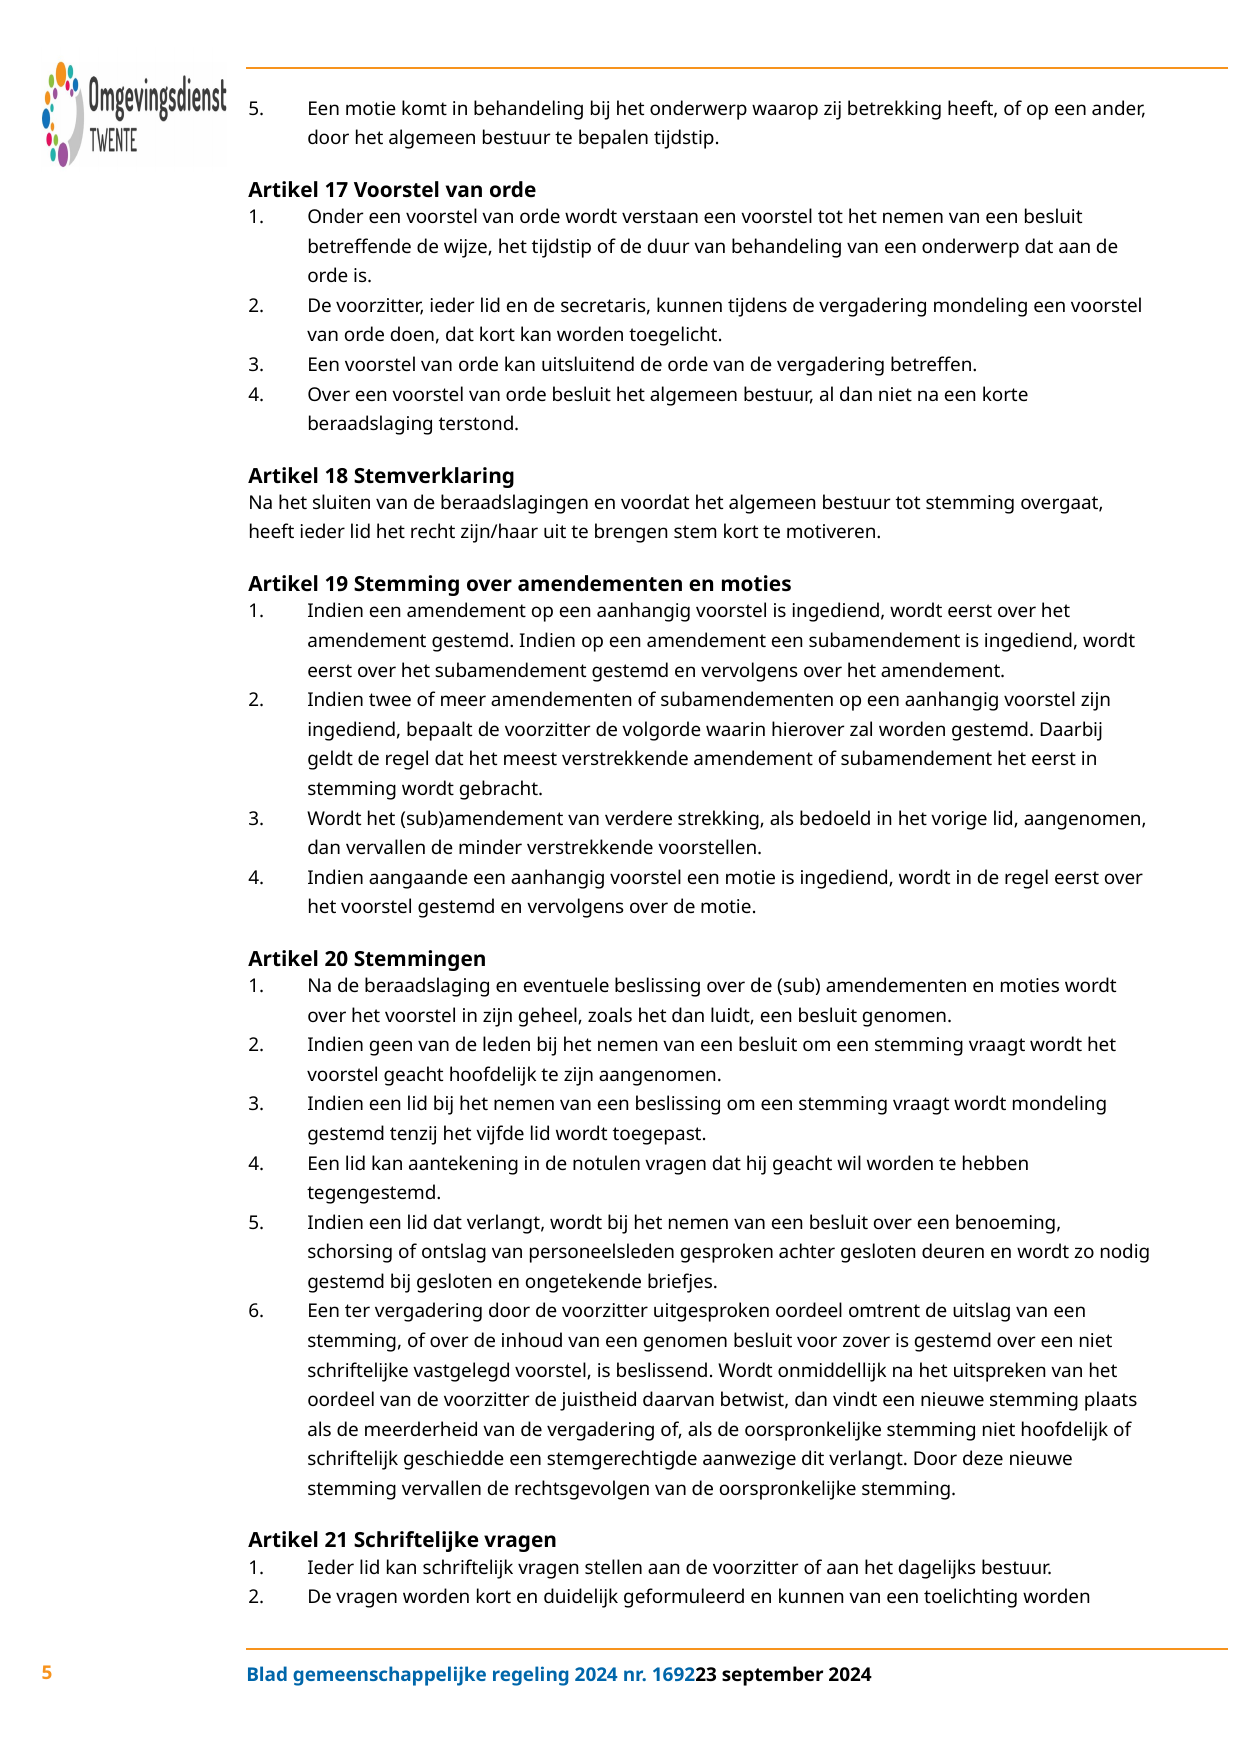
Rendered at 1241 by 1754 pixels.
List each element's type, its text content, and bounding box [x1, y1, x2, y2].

list Ieder lid kan schriftelijk vragen stellen aan de voorzitter of aan het dagelijks bestuur. [248, 1554, 1152, 1580]
list Indien een lid dat verlangt, wordt bij het nemen van een besluit over een benoeming, schorsing of ontslag van personeelsleden gesproken achter gesloten deuren en wordt zo nodig gestemd bij gesloten en ongetekende briefjes. [248, 1209, 1152, 1294]
list Indien twee of meer amendementen of subamendementen op een aanhangig voorstel zijn ingediend, bepaalt de voorzitter de volgorde waarin hierover zal worden gestemd. Daarbij geldt de regel dat het meest verstrekkende amendement of subamendement het eerst in stemming wordt gebracht. [248, 686, 1152, 801]
picture [41, 47, 231, 172]
list Wordt het (sub)amendement van verdere strekking, als bedoeld in het vorige lid, aangenomen, dan vervallen de minder verstrekkende voorstellen. [248, 805, 1152, 860]
text Artikel 20 Stemmingen [248, 944, 1152, 972]
text Artikel 19 Stemming over amendementen en moties [248, 569, 1152, 598]
list Indien geen van de leden bij het nemen van een besluit om een stemming vraagt wordt het voorstel geacht hoofdelijk te zijn aangenomen. [248, 1031, 1152, 1087]
text Artikel 21 Schriftelijke vragen [248, 1526, 1152, 1554]
text Artikel 17 Voorstel van orde [248, 175, 1152, 203]
list De vragen worden kort en duidelijk geformuleerd en kunnen van een toelichting worden [248, 1584, 1152, 1609]
text Artikel 18 Stemverklaring [248, 461, 1152, 489]
list Indien een lid bij het nemen van een beslissing om een stemming vraagt wordt mondeling gestemd tenzij het vijfde lid wordt toegepast. [248, 1091, 1152, 1146]
list Indien een amendement op een aanhangig voorstel is ingediend, wordt eerst over het amendement gestemd. Indien op een amendement een subamendement is ingediend, wordt eerst over het subamendement gestemd en vervolgens over het amendement. [248, 598, 1152, 682]
list Een lid kan aantekening in de notulen vragen dat hij geacht wil worden te hebben tegengestemd. [248, 1150, 1152, 1205]
text Na het sluiten van de beraadslagingen en voordat het algemeen bestuur tot stemming overgaat, heeft ieder lid het recht zijn/haar uit te brengen stem kort te motiveren. [248, 489, 1152, 544]
list Een motie komt in behandeling bij het onderwerp waarop zij betrekking heeft, of op een ander, door het algemeen bestuur te bepalen tijdstip. [248, 95, 1152, 150]
list De voorzitter, ieder lid en de secretaris, kunnen tijdens de vergadering mondeling een voorstel van orde doen, dat kort kan worden toegelicht. [248, 292, 1152, 347]
list Over een voorstel van orde besluit het algemeen bestuur, al dan niet na een korte beraadslaging terstond. [248, 381, 1152, 436]
list Na de beraadslaging en eventuele beslissing over de (sub) amendementen en moties wordt over het voorstel in zijn geheel, zoals het dan luidt, een besluit genomen. [248, 972, 1152, 1028]
list Indien aangaande een aanhangig voorstel een motie is ingediend, wordt in de regel eerst over het voorstel gestemd en vervolgens over de motie. [248, 864, 1152, 919]
list Een voorstel van orde kan uitsluitend de orde van de vergadering betreffen. [248, 351, 1152, 377]
list Een ter vergadering door de voorzitter uitgesproken oordeel omtrent de uitslag van een stemming, of over de inhoud van een genomen besluit voor zover is gestemd over een niet schriftelijke vastgelegd voorstel, is beslissend. Wordt onmiddellijk na het uitspreken van het oordeel van de voorzitter de juistheid daarvan betwist, dan vindt een nieuwe stemming plaats als de meerderheid van de vergadering of, als de oorspronkelijke stemming niet hoofdelijk of schriftelijk geschiedde een stemgerechtigde aanwezige dit verlangt. Door deze nieuwe stemming vervallen de rechtsgevolgen van de oorspronkelijke stemming. [248, 1298, 1152, 1501]
list Onder een voorstel van orde wordt verstaan een voorstel tot het nemen van een besluit betreffende de wijze, het tijdstip of de duur van behandeling van een onderwerp dat aan de orde is. [248, 203, 1152, 288]
